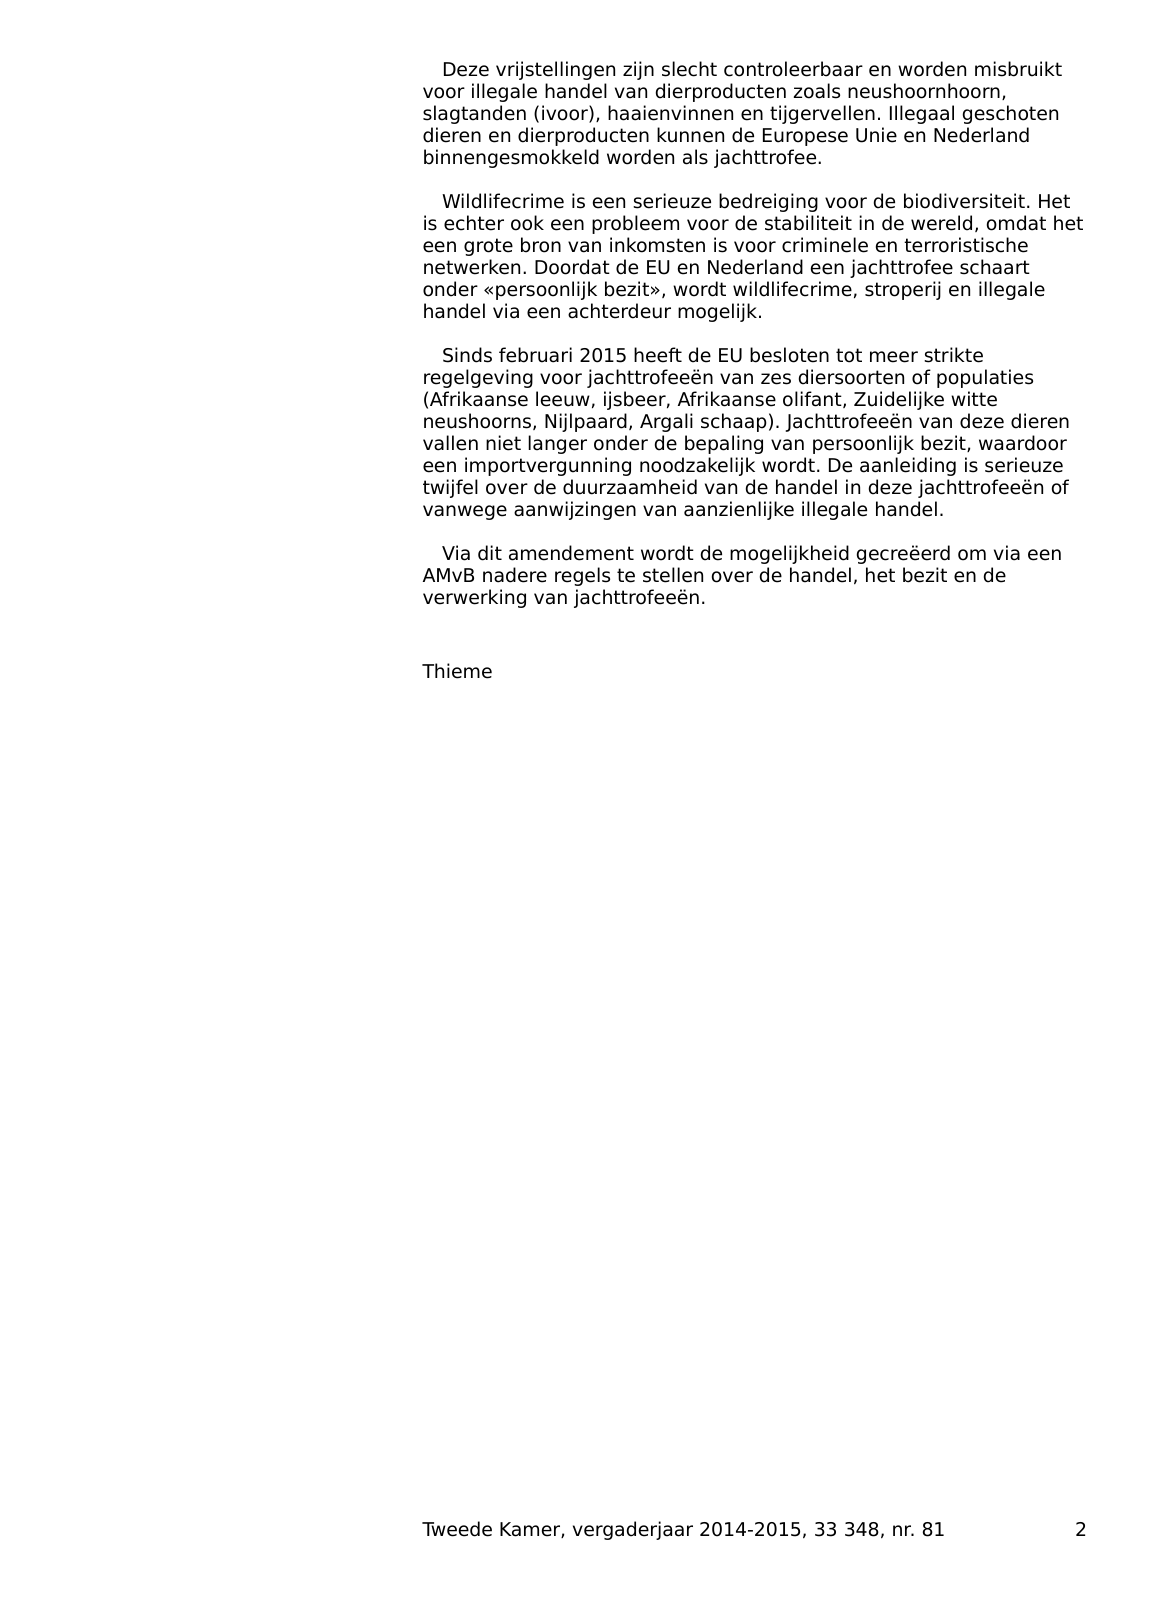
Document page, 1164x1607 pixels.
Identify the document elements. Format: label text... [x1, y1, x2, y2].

text Deze vrijstellingen zijn slecht controleerbaar en worden misbruikt voor illegale handel van dierproducten zoals neushoornhoorn, slagtanden (ivoor), haaienvinnen en tijgervellen. Illegaal geschoten dieren en dierproducten kunnen de Europese Unie en Nederland binnengesmokkeld worden als jachttrofee. [422, 59, 1087, 169]
text Wildlifecrime is een serieuze bedreiging voor de biodiversiteit. Het is echter ook een probleem voor de stabiliteit in de wereld, omdat het een grote bron van inkomsten is voor criminele en terroristische netwerken. Doordat de EU en Nederland een jachttrofee schaart onder «persoonlijk bezit», wordt wildlifecrime, stroperij en illegale handel via een achterdeur mogelijk. [422, 191, 1087, 323]
text Sinds februari 2015 heeft de EU besloten tot meer strikte regelgeving voor jachttrofeeën van zes diersoorten of populaties (Afrikaanse leeuw, ijsbeer, Afrikaanse olifant, Zuidelijke witte neushoorns, Nijlpaard, Argali schaap). Jachttrofeeën van deze dieren vallen niet langer onder de bepaling van persoonlijk bezit, waardoor een importvergunning noodzakelijk wordt. De aanleiding is serieuze twijfel over de duurzaamheid van de handel in deze jachttrofeeën of vanwege aanwijzingen van aanzienlijke illegale handel. [422, 345, 1087, 521]
text Via dit amendement wordt de mogelijkheid gecreëerd om via een AMvB nadere regels te stellen over de handel, het bezit en de verwerking van jachttrofeeën. [422, 543, 1087, 609]
text Thieme [422, 639, 1087, 683]
